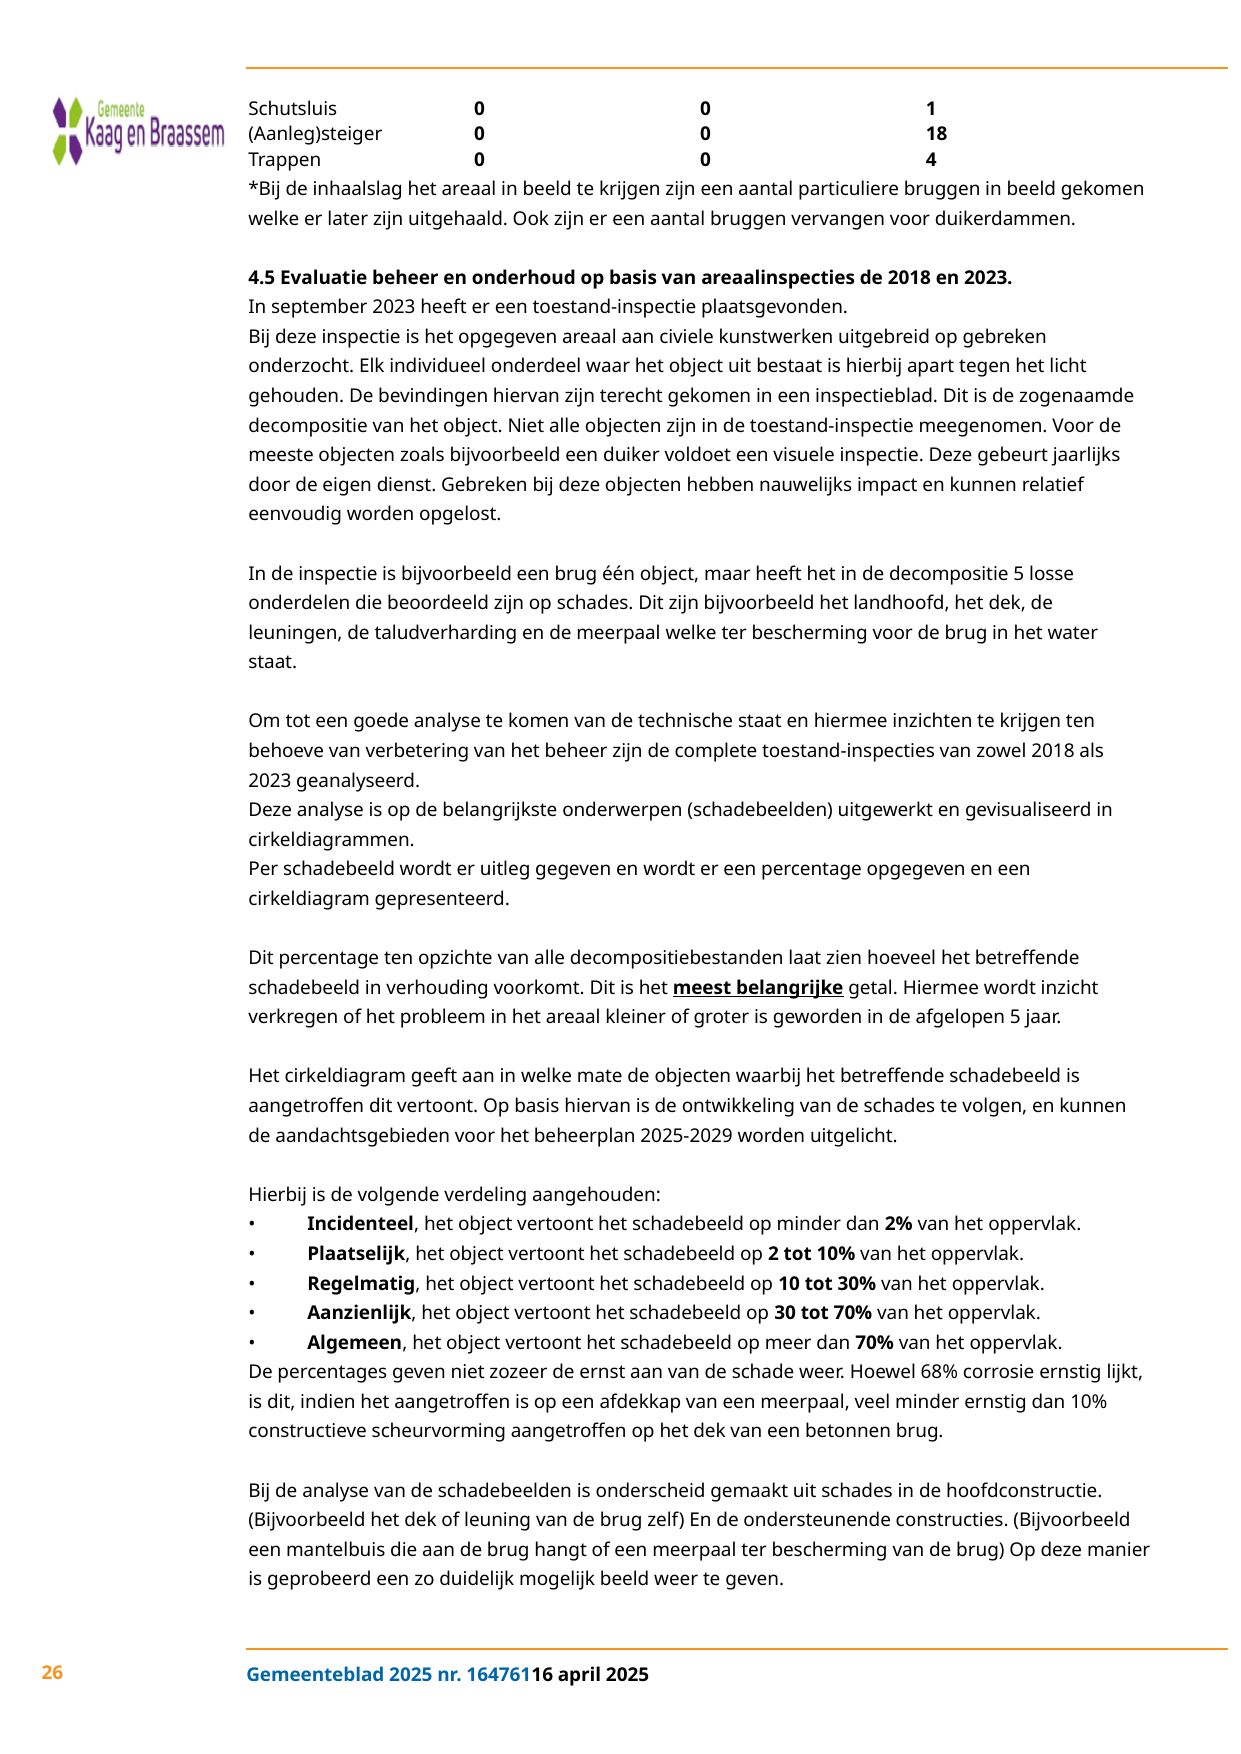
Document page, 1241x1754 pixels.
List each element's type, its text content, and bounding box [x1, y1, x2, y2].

text Deze analyse is op de belangrijkste onderwerpen (schadebeelden) uitgewerkt en gevisualiseerd in cirkeldiagrammen. [248, 796, 1152, 852]
table_cell Trappen [248, 146, 474, 172]
text Dit percentage ten opzichte van alle decompositiebestanden laat zien hoeveel het betreffende schadebeeld in verhouding voorkomt. Dit is het meest belangrijke getal. Hiermee wordt inzicht verkregen of het probleem in het areaal kleiner of groter is geworden in de afgelopen 5 jaar. [248, 944, 1152, 1029]
text *Bij de inhaalslag het areaal in beeld te krijgen zijn een aantal particuliere bruggen in beeld gekomen welke er later zijn uitgehaald. Ook zijn er een aantal bruggen vervangen voor duikerdammen. [248, 175, 1152, 231]
table_cell 0 [474, 146, 700, 172]
list Regelmatig, het object vertoont het schadebeeld op 10 tot 30% van het oppervlak. [248, 1270, 1152, 1296]
list Incidenteel, het object vertoont het schadebeeld op minder dan 2% van het oppervlak. [248, 1211, 1152, 1236]
list Algemeen, het object vertoont het schadebeeld op meer dan 70% van het oppervlak. [248, 1329, 1152, 1355]
table_cell 0 [700, 121, 926, 146]
table_cell 0 [474, 95, 700, 121]
table_cell 0 [474, 121, 700, 146]
text Bij de analyse van de schadebeelden is onderscheid gemaakt uit schades in de hoofdconstructie. (Bijvoorbeeld het dek of leuning van de brug zelf) En de ondersteunende constructies. (Bijvoorbeeld een mantelbuis die aan de brug hangt of een meerpaal ter bescherming van de brug) Op deze manier is geprobeerd een zo duidelijk mogelijk beeld weer te geven. [248, 1477, 1152, 1591]
text Bij deze inspectie is het opgegeven areaal aan civiele kunstwerken uitgebreid op gebreken onderzocht. Elk individueel onderdeel waar het object uit bestaat is hierbij apart tegen het licht gehouden. De bevindingen hiervan zijn terecht gekomen in een inspectieblad. Dit is de zogenaamde decompositie van het object. Niet alle objecten zijn in de toestand-inspectie meegenomen. Voor de meeste objecten zoals bijvoorbeeld een duiker voldoet een visuele inspectie. Deze gebeurt jaarlijks door de eigen dienst. Gebreken bij deze objecten hebben nauwelijks impact en kunnen relatief eenvoudig worden opgelost. [248, 323, 1152, 526]
table_cell 1 [926, 95, 1152, 121]
table_cell (Aanleg)steiger [248, 121, 474, 146]
table_cell Schutsluis [248, 95, 474, 121]
text Hierbij is de volgende verdeling aangehouden: [248, 1181, 1152, 1207]
table_cell 0 [700, 95, 926, 121]
table_cell 18 [926, 121, 1152, 146]
text In september 2023 heeft er een toestand-inspectie plaatsgevonden. [248, 293, 1152, 319]
text Om tot een goede analyse te komen van de technische staat en hiermee inzichten te krijgen ten behoeve van verbetering van het beheer zijn de complete toestand-inspecties van zowel 2018 als 2023 geanalyseerd. [248, 708, 1152, 793]
text Het cirkeldiagram geeft aan in welke mate de objecten waarbij het betreffende schadebeeld is aangetroffen dit vertoont. Op basis hiervan is de ontwikkeling van de schades te volgen, en kunnen de aandachtsgebieden voor het beheerplan 2025-2029 worden uitgelicht. [248, 1063, 1152, 1148]
text De percentages geven niet zozeer de ernst aan van de schade weer. Hoewel 68% corrosie ernstig lijkt, is dit, indien het aangetroffen is op een afdekkap van een meerpaal, veel minder ernstig dan 10% constructieve scheurvorming aangetroffen op het dek van een betonnen brug. [248, 1358, 1152, 1443]
table_cell 4 [926, 146, 1152, 172]
text Per schadebeeld wordt er uitleg gegeven en wordt er een percentage opgegeven en een cirkeldiagram gepresenteerd. [248, 856, 1152, 911]
text 4.5 Evaluatie beheer en onderhoud op basis van areaalinspecties de 2018 en 2023. [248, 264, 1152, 290]
list Aanzienlijk, het object vertoont het schadebeeld op 30 tot 70% van het oppervlak. [248, 1299, 1152, 1325]
text In de inspectie is bijvoorbeeld een brug één object, maar heeft het in de decompositie 5 losse onderdelen die beoordeeld zijn op schades. Dit zijn bijvoorbeeld het landhoofd, het dek, de leuningen, de taludverharding en de meerpaal welke ter bescherming voor de brug in het water staat. [248, 560, 1152, 674]
picture [41, 47, 231, 172]
table_cell 0 [700, 146, 926, 172]
list Plaatselijk, het object vertoont het schadebeeld op 2 tot 10% van het oppervlak. [248, 1240, 1152, 1266]
